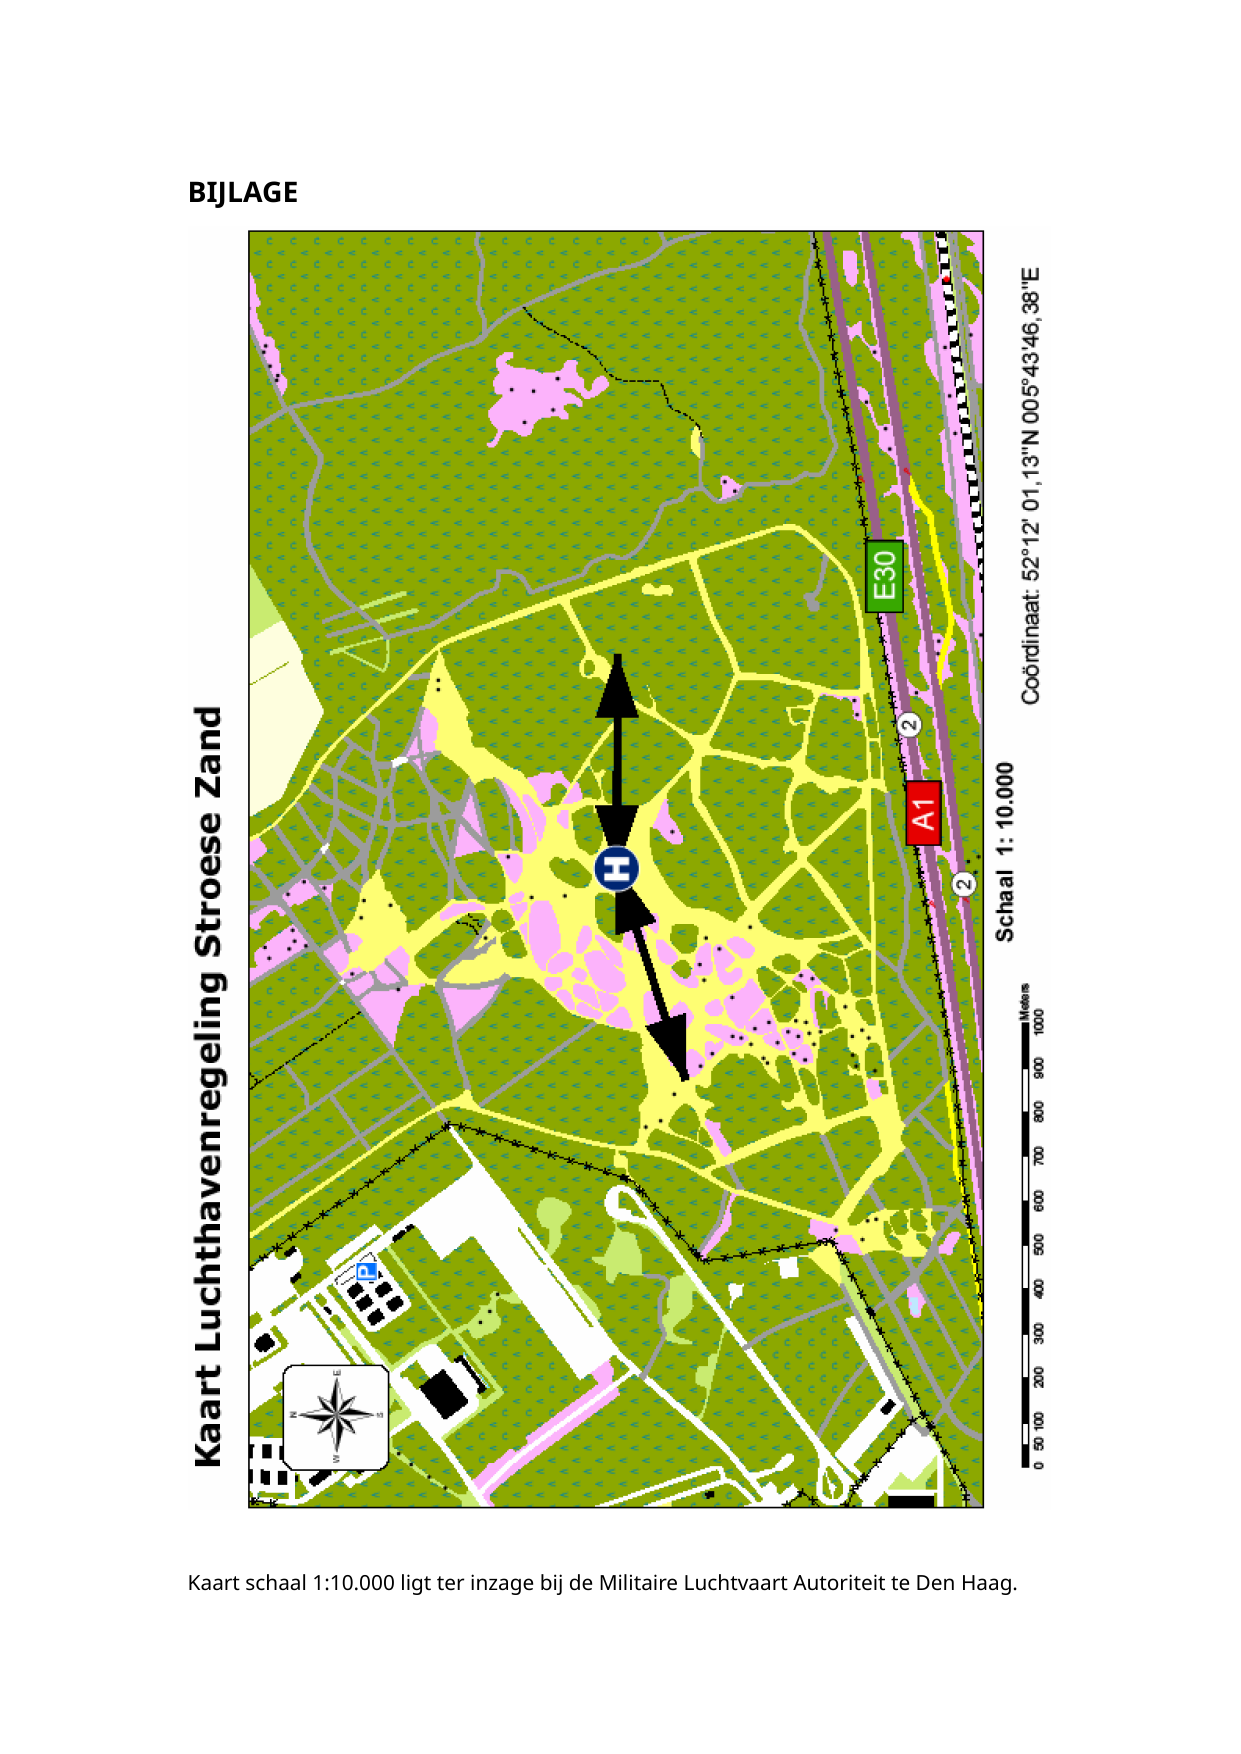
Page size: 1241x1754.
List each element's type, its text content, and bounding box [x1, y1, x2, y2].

text Kaart schaal 1:10.000 ligt ter inzage bij de Militaire Luchtvaart Autoriteit te Den Haag. [187, 1568, 1053, 1596]
subtitle BIJLAGE [187, 172, 1053, 211]
picture [187, 226, 1052, 1510]
